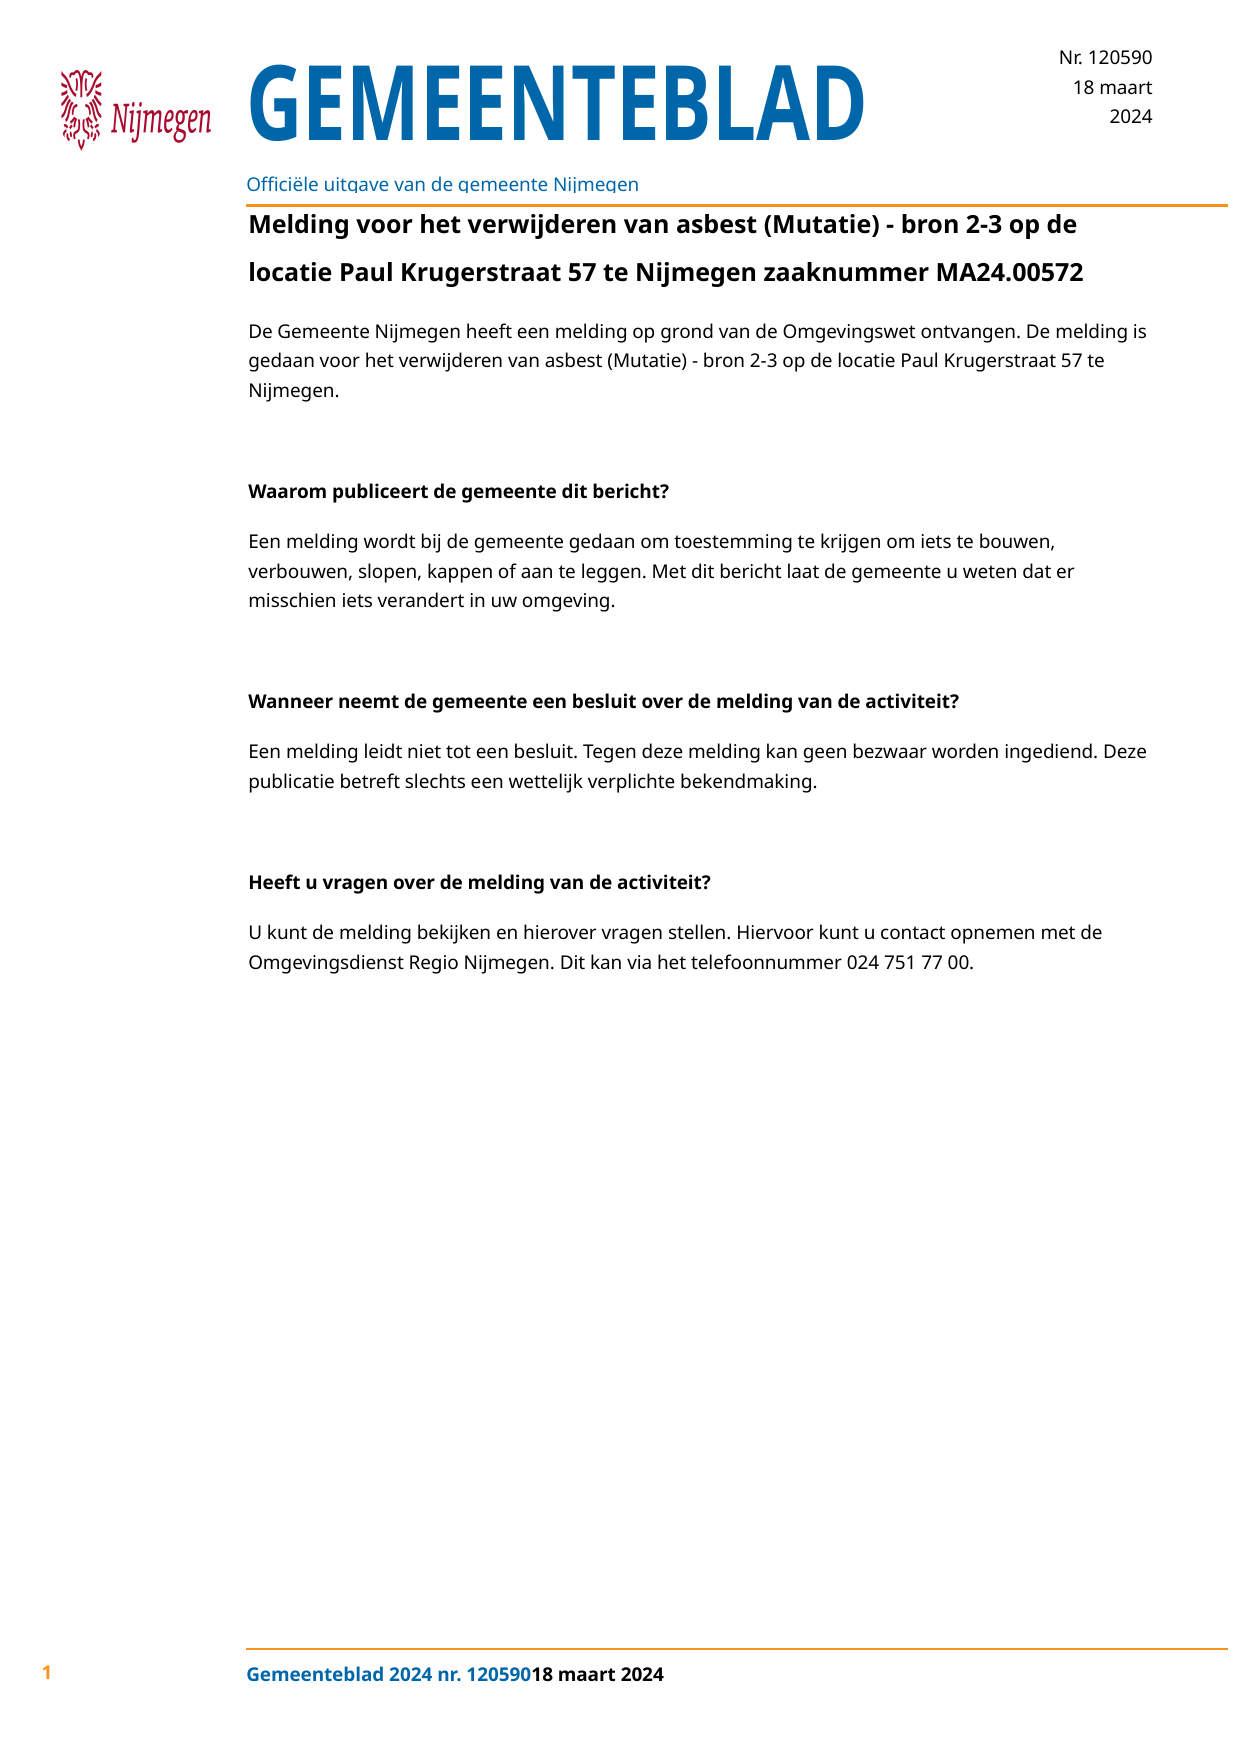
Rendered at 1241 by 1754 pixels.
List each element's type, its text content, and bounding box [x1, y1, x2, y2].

text Heeft u vragen over de melding van de activiteit? [248, 869, 1152, 895]
text De Gemeente Nijmegen heeft een melding op grond van de Omgevingswet ontvangen. De melding is gedaan voor het verwijderen van asbest (Mutatie) - bron 2-3 op de locatie Paul Krugerstraat 57 te Nijmegen. [248, 318, 1152, 403]
text Een melding wordt bij de gemeente gedaan om toestemming te krijgen om iets te bouwen, verbouwen, slopen, kappen of aan te leggen. Met dit bericht laat de gemeente u weten dat er misschien iets verandert in uw omgeving. [248, 528, 1152, 613]
text Een melding leidt niet tot een besluit. Tegen deze melding kan geen bezwaar worden ingediend. Deze publicatie betreft slechts een wettelijk verplichte bekendmaking. [248, 739, 1152, 794]
text Melding voor het verwijderen van asbest (Mutatie) - bron 2-3 op de locatie Paul Krugerstraat 57 te Nijmegen zaaknummer MA24.00572 [248, 207, 1152, 288]
picture [41, 47, 231, 172]
text Wanneer neemt de gemeente een besluit over de melding van de activiteit? [248, 688, 1152, 714]
text Waarom publiceert de gemeente dit bericht? [248, 478, 1152, 504]
text U kunt de melding bekijken en hierover vragen stellen. Hiervoor kunt u contact opnemen met de Omgevingsdienst Regio Nijmegen. Dit kan via het telefoonnummer 024 751 77 00. [248, 919, 1152, 975]
